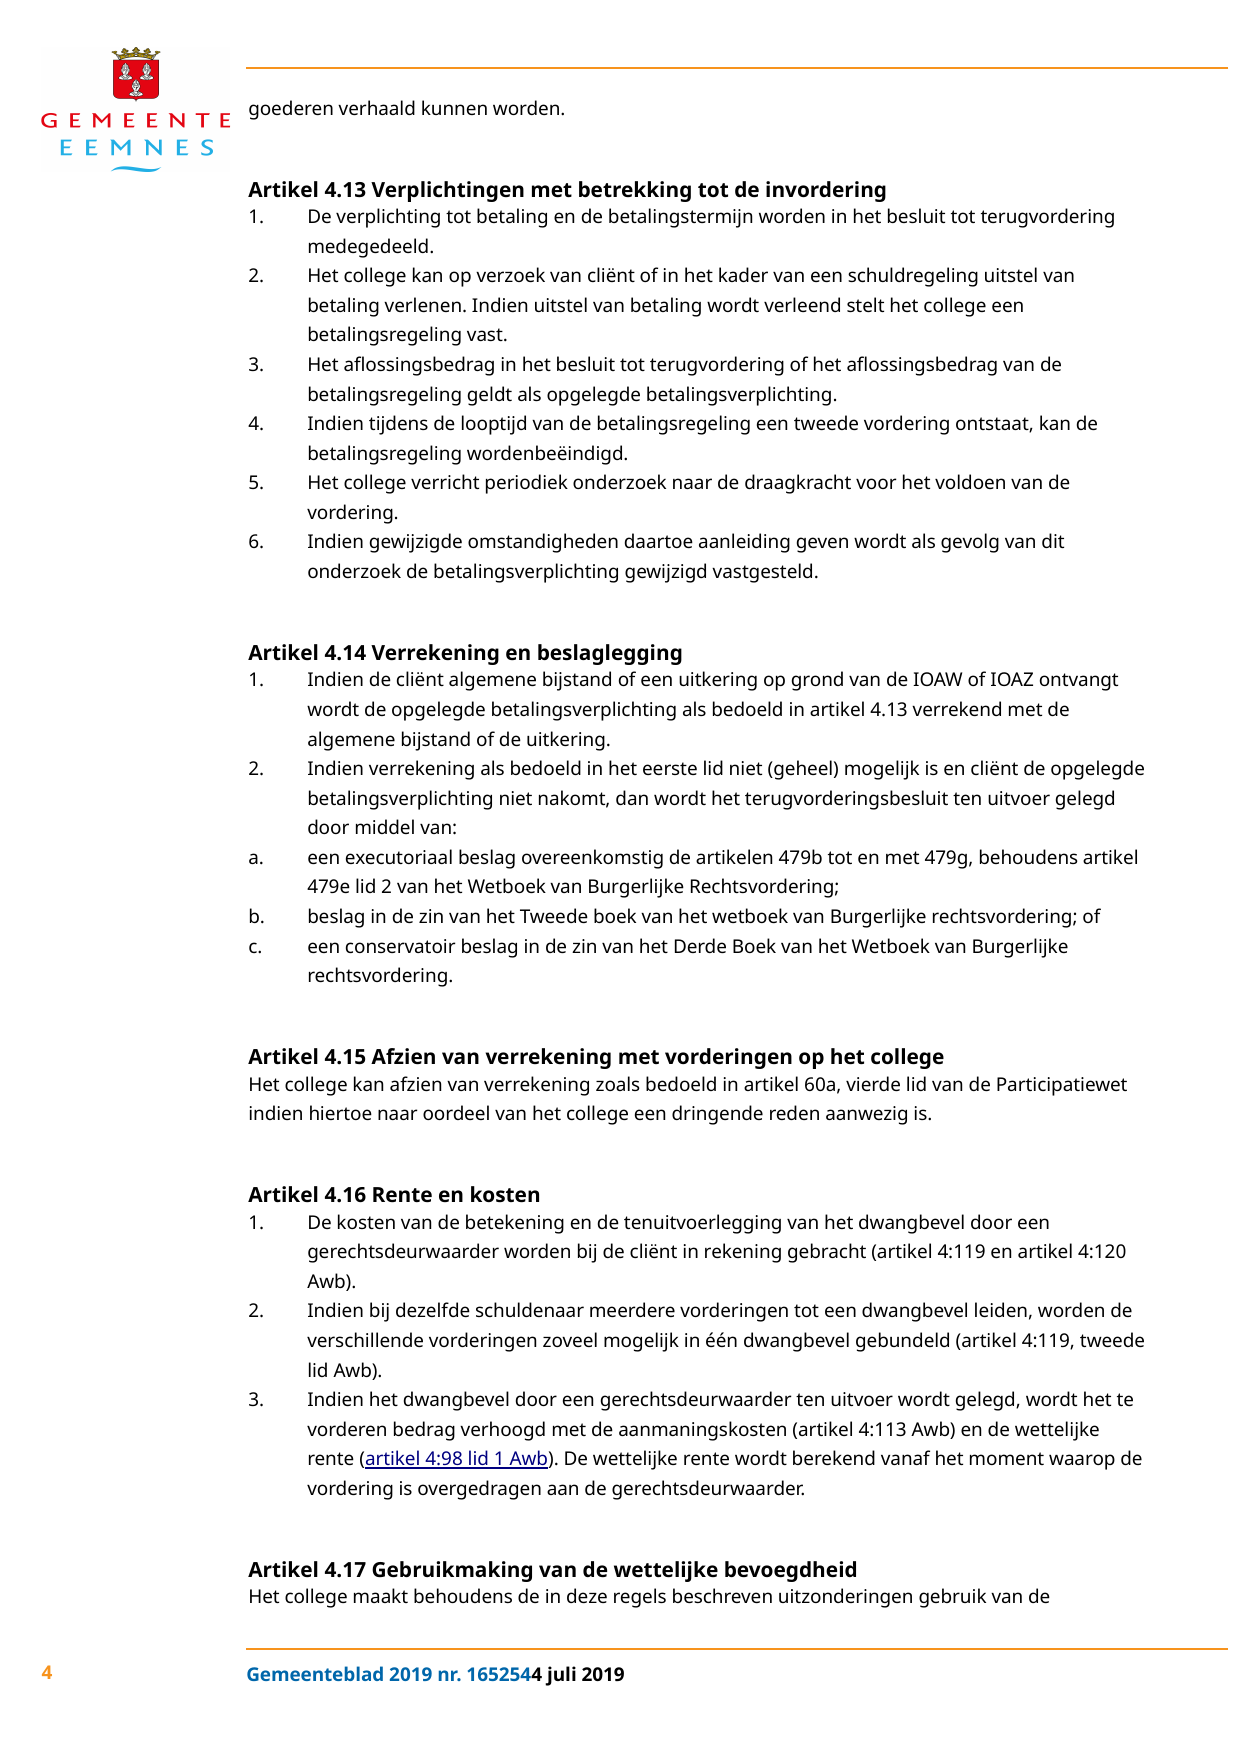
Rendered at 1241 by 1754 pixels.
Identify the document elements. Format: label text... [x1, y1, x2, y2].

list een executoriaal beslag overeenkomstig de artikelen 479b tot en met 479g, behoudens artikel 479e lid 2 van het Wetboek van Burgerlijke Rechtsvordering; [248, 844, 1152, 899]
text Het college kan afzien van verrekening zoals bedoeld in artikel 60a, vierde lid van de Participatiewet indien hiertoe naar oordeel van het college een dringende reden aanwezig is. [248, 1071, 1152, 1126]
text Artikel 4.13 Verplichtingen met betrekking tot de invordering [248, 175, 1152, 203]
text Artikel 4.16 Rente en kosten [248, 1181, 1152, 1209]
list Het college kan op verzoek van cliënt of in het kader van een schuldregeling uitstel van betaling verlenen. Indien uitstel van betaling wordt verleend stelt het college een betalingsregeling vast. [248, 262, 1152, 347]
text goederen verhaald kunnen worden. [248, 95, 1152, 121]
list beslag in de zin van het Tweede boek van het wetboek van Burgerlijke rechtsvordering; of [248, 903, 1152, 929]
list Indien het dwangbevel door een gerechtsdeurwaarder ten uitvoer wordt gelegd, wordt het te vorderen bedrag verhoogd met de aanmaningskosten (artikel 4:113 Awb) en de wettelijke rente (artikel 4:98 lid 1 Awb). De wettelijke rente wordt berekend vanaf het moment waarop de vordering is overgedragen aan de gerechtsdeurwaarder. [248, 1386, 1152, 1501]
list Indien verrekening als bedoeld in het eerste lid niet (geheel) mogelijk is en cliënt de opgelegde betalingsverplichting niet nakomt, dan wordt het terugvorderingsbesluit ten uitvoer gelegd door middel van: [248, 755, 1152, 840]
text Artikel 4.17 Gebruikmaking van de wettelijke bevoegdheid [248, 1555, 1152, 1584]
list Indien tijdens de looptijd van de betalingsregeling een tweede vordering ontstaat, kan de betalingsregeling wordenbeëindigd. [248, 410, 1152, 466]
picture [41, 47, 231, 172]
list De verplichting tot betaling en de betalingstermijn worden in het besluit tot terugvordering medegedeeld. [248, 203, 1152, 258]
text Artikel 4.15 Afzien van verrekening met vorderingen op het college [248, 1042, 1152, 1071]
list een conservatoir beslag in de zin van het Derde Boek van het Wetboek van Burgerlijke rechtsvordering. [248, 933, 1152, 988]
list De kosten van de betekening en de tenuitvoerlegging van het dwangbevel door een gerechtsdeurwaarder worden bij de cliënt in rekening gebracht (artikel 4:119 en artikel 4:120 Awb). [248, 1209, 1152, 1294]
list Indien bij dezelfde schuldenaar meerdere vorderingen tot een dwangbevel leiden, worden de verschillende vorderingen zoveel mogelijk in één dwangbevel gebundeld (artikel 4:119, tweede lid Awb). [248, 1298, 1152, 1383]
text Artikel 4.14 Verrekening en beslaglegging [248, 638, 1152, 667]
list Het college verricht periodiek onderzoek naar de draagkracht voor het voldoen van de vordering. [248, 469, 1152, 525]
text Het college maakt behoudens de in deze regels beschreven uitzonderingen gebruik van de [248, 1584, 1152, 1609]
list Indien gewijzigde omstandigheden daartoe aanleiding geven wordt als gevolg van dit onderzoek de betalingsverplichting gewijzigd vastgesteld. [248, 529, 1152, 584]
list Indien de cliënt algemene bijstand of een uitkering op grond van de IOAW of IOAZ ontvangt wordt de opgelegde betalingsverplichting als bedoeld in artikel 4.13 verrekend met de algemene bijstand of de uitkering. [248, 667, 1152, 752]
list Het aflossingsbedrag in het besluit tot terugvordering of het aflossingsbedrag van de betalingsregeling geldt als opgelegde betalingsverplichting. [248, 351, 1152, 406]
